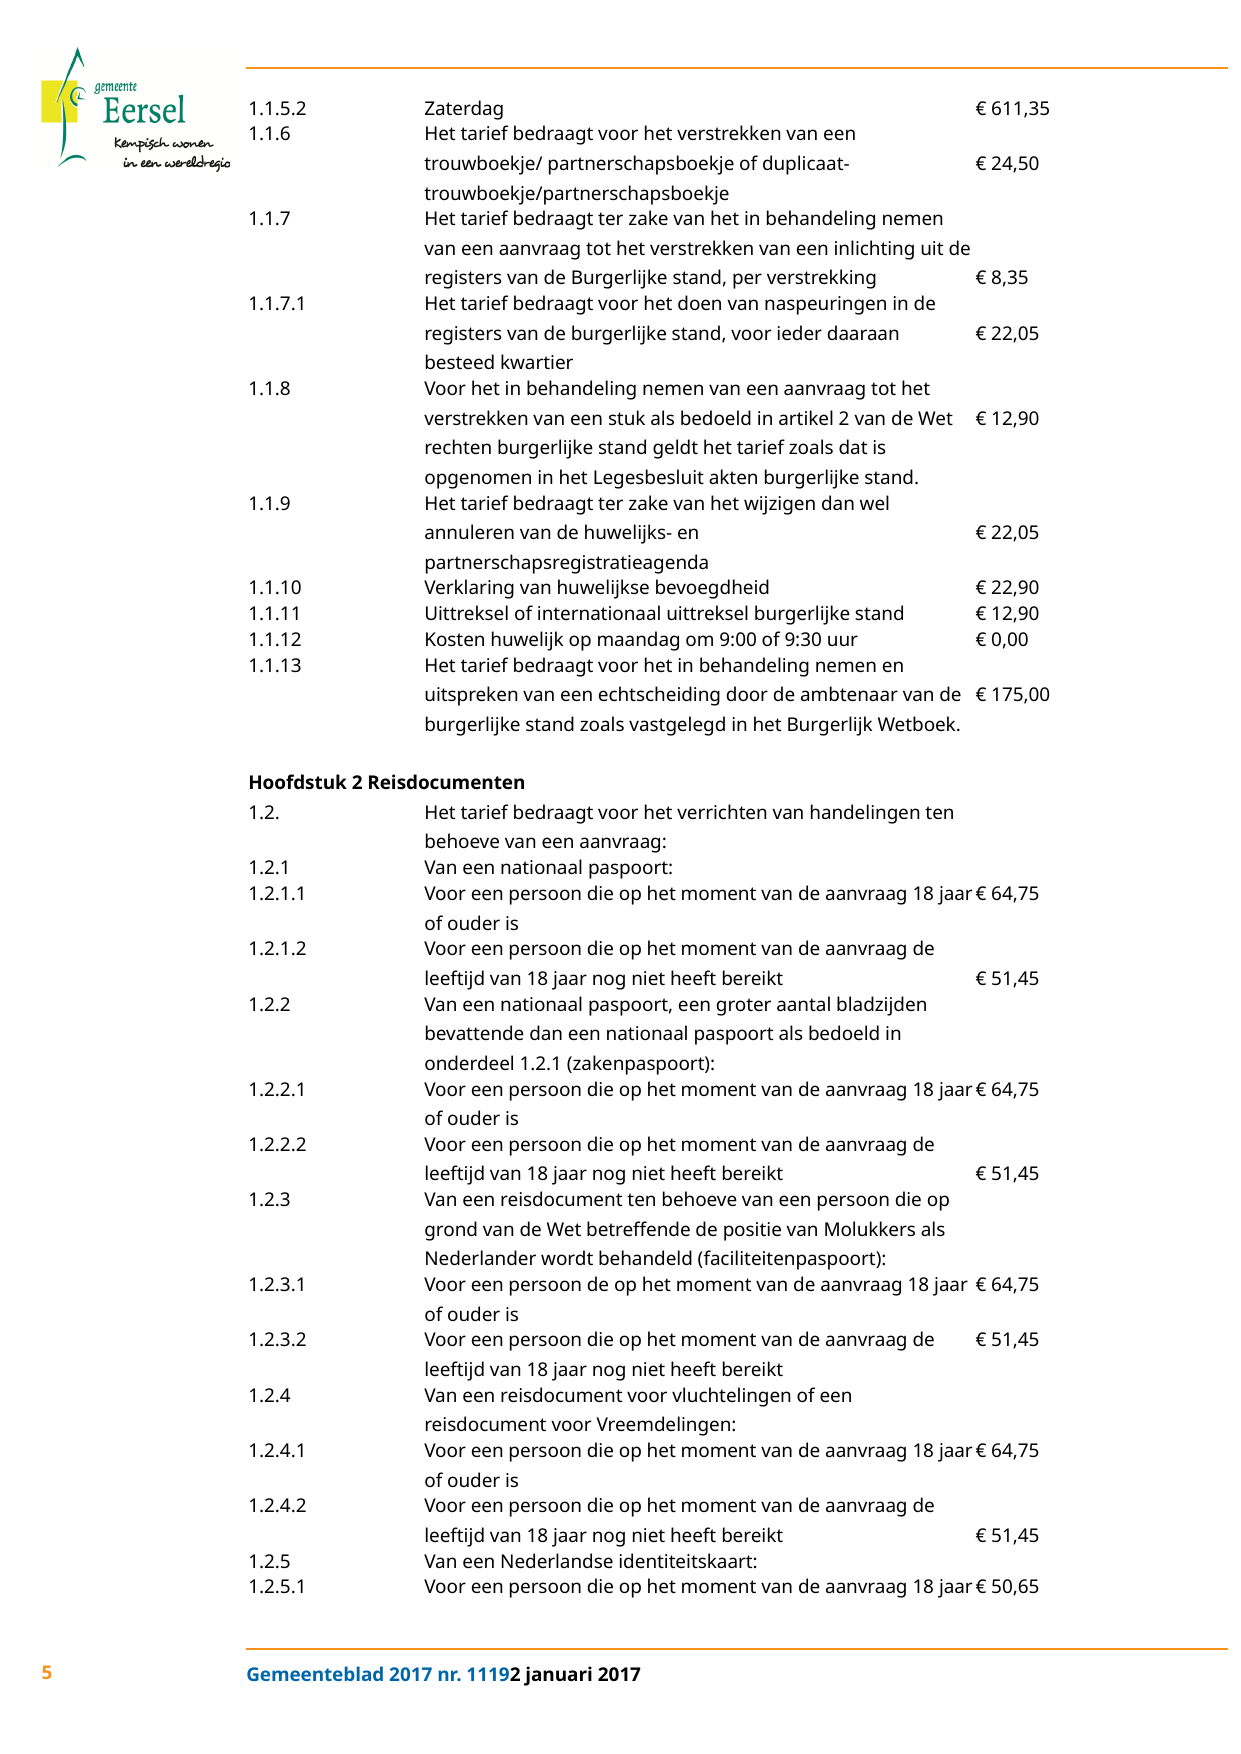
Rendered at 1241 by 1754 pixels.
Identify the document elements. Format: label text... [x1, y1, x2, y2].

table_cell € 22,05 [975, 290, 1152, 375]
table_cell Voor een persoon die op het moment van de aanvraag 18 jaar [424, 1574, 975, 1599]
table_header 1.2. [248, 799, 424, 854]
table_cell Voor een persoon die op het moment van de aanvraag de leeftijd van 18 jaar nog niet heeft bereikt [424, 1327, 975, 1382]
table_cell Het tarief bedraagt ter zake van het in behandeling nemen van een aanvraag tot het verstrekken van een inlichting uit de registers van de Burgerlijke stand, per verstrekking [424, 205, 975, 290]
table_cell € 51,45 [975, 1493, 1152, 1548]
table_cell Voor een persoon die op het moment van de aanvraag 18 jaar of ouder is [424, 1076, 975, 1131]
table_cell Voor het in behandeling nemen van een aanvraag tot het verstrekken van een stuk als bedoeld in artikel 2 van de Wet rechten burgerlijke stand geldt het tarief zoals dat is opgenomen in het Legesbesluit akten burgerlijke stand. [424, 375, 975, 490]
table_cell Uittreksel of internationaal uittreksel burgerlijke stand [424, 600, 975, 626]
text Hoofdstuk 2 Reisdocumenten [248, 769, 1152, 795]
table_cell € 12,90 [975, 600, 1152, 626]
table_cell 1.2.1 [248, 855, 424, 880]
table_cell Voor een persoon die op het moment van de aanvraag de leeftijd van 18 jaar nog niet heeft bereikt [424, 936, 975, 991]
table_cell € 24,50 [975, 121, 1152, 205]
table_cell Voor een persoon die op het moment van de aanvraag 18 jaar of ouder is [424, 880, 975, 936]
table_cell Kosten huwelijk op maandag om 9:00 of 9:30 uur [424, 626, 975, 652]
table_cell 1.2.1.2 [248, 936, 424, 991]
table_cell € 12,90 [975, 375, 1152, 490]
table_cell Voor een persoon de op het moment van de aanvraag 18 jaar of ouder is [424, 1271, 975, 1327]
table_cell 1.1.7 [248, 205, 424, 290]
table_cell [975, 1186, 1152, 1271]
table_cell Van een reisdocument ten behoeve van een persoon die op grond van de Wet betreffende de positie van Molukkers als Nederlander wordt behandeld (faciliteitenpaspoort): [424, 1186, 975, 1271]
table_cell € 51,45 [975, 1327, 1152, 1382]
table_header [975, 799, 1152, 854]
table_cell € 22,05 [975, 490, 1152, 574]
table_cell Verklaring van huwelijkse bevoegdheid [424, 575, 975, 600]
table_cell 1.2.1.1 [248, 880, 424, 936]
table_cell 1.2.2 [248, 991, 424, 1076]
table_cell € 64,75 [975, 1437, 1152, 1492]
table_cell 1.2.2.2 [248, 1131, 424, 1186]
table_cell Van een reisdocument voor vluchtelingen of een reisdocument voor Vreemdelingen: [424, 1382, 975, 1437]
table_cell € 51,45 [975, 936, 1152, 991]
table_cell Van een nationaal paspoort, een groter aantal bladzijden bevattende dan een nationaal paspoort als bedoeld in onderdeel 1.2.1 (zakenpaspoort): [424, 991, 975, 1076]
table_cell € 64,75 [975, 1076, 1152, 1131]
table_cell 1.1.11 [248, 600, 424, 626]
table_cell Voor een persoon die op het moment van de aanvraag de leeftijd van 18 jaar nog niet heeft bereikt [424, 1493, 975, 1548]
table_cell [975, 1548, 1152, 1573]
table_cell 1.2.4 [248, 1382, 424, 1437]
table_cell 1.2.5.1 [248, 1574, 424, 1599]
table_cell Voor een persoon die op het moment van de aanvraag de leeftijd van 18 jaar nog niet heeft bereikt [424, 1131, 975, 1186]
table_cell Het tarief bedraagt ter zake van het wijzigen dan wel annuleren van de huwelijks- en partnerschapsregistratieagenda [424, 490, 975, 574]
table_cell [975, 1382, 1152, 1437]
table_cell [975, 855, 1152, 880]
table_cell 1.2.3 [248, 1186, 424, 1271]
table_cell Van een nationaal paspoort: [424, 855, 975, 880]
table_cell 1.1.10 [248, 575, 424, 600]
table_cell 1.1.9 [248, 490, 424, 574]
table_cell € 22,90 [975, 575, 1152, 600]
table_cell € 51,45 [975, 1131, 1152, 1186]
table_cell Het tarief bedraagt voor het in behandeling nemen en uitspreken van een echtscheiding door de ambtenaar van de burgerlijke stand zoals vastgelegd in het Burgerlijk Wetboek. [424, 652, 975, 737]
table_cell Zaterdag [424, 95, 975, 121]
table_cell [975, 991, 1152, 1076]
table_cell Het tarief bedraagt voor het verstrekken van een trouwboekje/ partnerschapsboekje of duplicaat-trouwboekje/partnerschapsboekje [424, 121, 975, 205]
table_cell € 50,65 [975, 1574, 1152, 1599]
table_cell 1.2.2.1 [248, 1076, 424, 1131]
table_cell Van een Nederlandse identiteitskaart: [424, 1548, 975, 1573]
table_cell 1.2.3.2 [248, 1327, 424, 1382]
table_cell 1.2.4.2 [248, 1493, 424, 1548]
table_cell 1.2.5 [248, 1548, 424, 1573]
table_cell 1.1.7.1 [248, 290, 424, 375]
table_header Het tarief bedraagt voor het verrichten van handelingen ten behoeve van een aanvraag: [424, 799, 975, 854]
table_cell € 0,00 [975, 626, 1152, 652]
table_cell 1.1.13 [248, 652, 424, 737]
table_cell 1.1.12 [248, 626, 424, 652]
table_cell 1.1.5.2 [248, 95, 424, 121]
table_cell € 8,35 [975, 205, 1152, 290]
table_cell 1.1.6 [248, 121, 424, 205]
table_cell 1.2.4.1 [248, 1437, 424, 1492]
table_cell € 64,75 [975, 880, 1152, 936]
table_cell 1.2.3.1 [248, 1271, 424, 1327]
table_cell € 611,35 [975, 95, 1152, 121]
picture [41, 47, 231, 172]
table_cell Voor een persoon die op het moment van de aanvraag 18 jaar of ouder is [424, 1437, 975, 1492]
table_cell € 175,00 [975, 652, 1152, 737]
table_cell 1.1.8 [248, 375, 424, 490]
table_cell Het tarief bedraagt voor het doen van naspeuringen in de registers van de burgerlijke stand, voor ieder daaraan besteed kwartier [424, 290, 975, 375]
table_cell € 64,75 [975, 1271, 1152, 1327]
